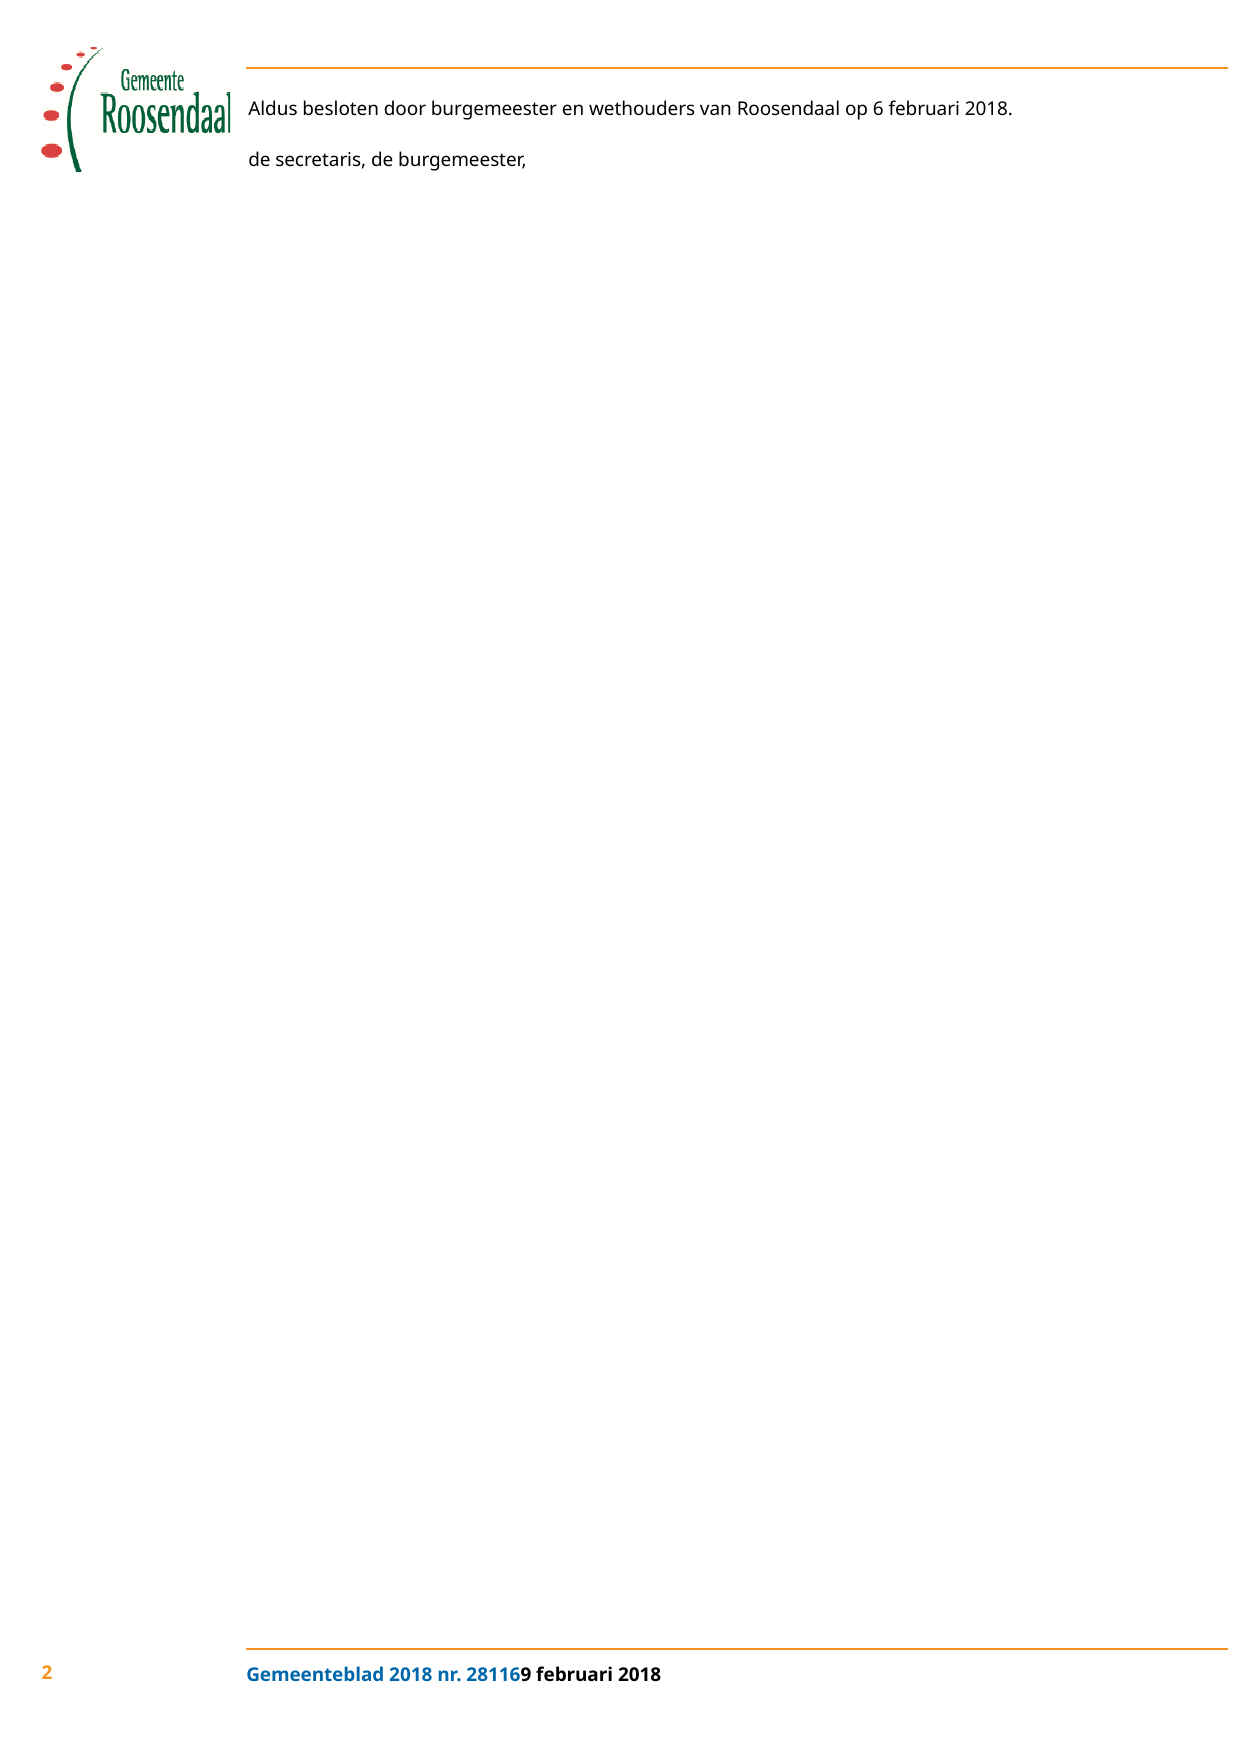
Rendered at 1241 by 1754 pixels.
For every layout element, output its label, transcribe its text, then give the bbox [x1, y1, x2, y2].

text Aldus besloten door burgemeester en wethouders van Roosendaal op 6 februari 2018. [248, 95, 1152, 121]
text de secretaris, de burgemeester, [248, 146, 1152, 172]
picture [41, 47, 231, 172]
